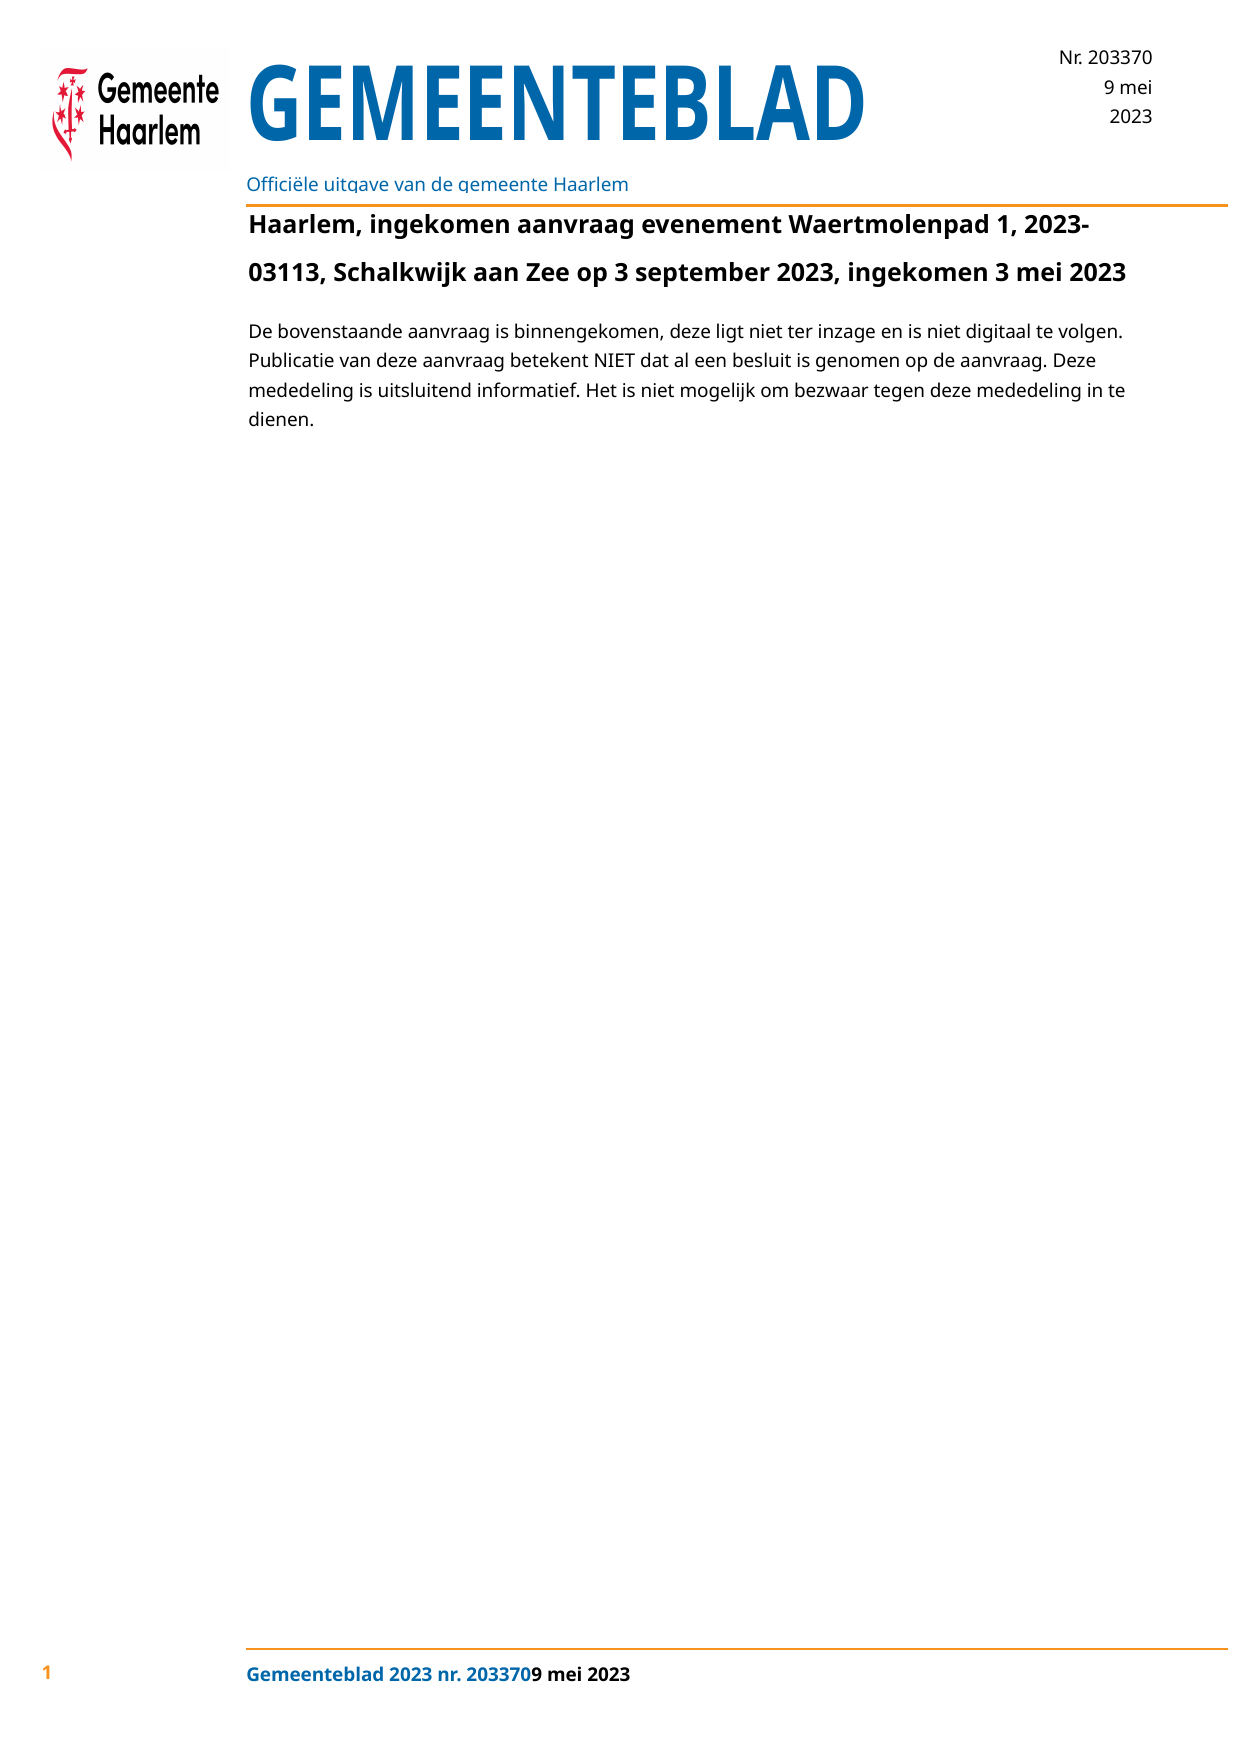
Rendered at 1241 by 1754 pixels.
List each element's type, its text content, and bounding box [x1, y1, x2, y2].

text Haarlem, ingekomen aanvraag evenement Waertmolenpad 1, 2023-03113, Schalkwijk aan Zee op 3 september 2023, ingekomen 3 mei 2023 [248, 207, 1152, 288]
picture [41, 47, 231, 172]
text De bovenstaande aanvraag is binnengekomen, deze ligt niet ter inzage en is niet digitaal te volgen. Publicatie van deze aanvraag betekent NIET dat al een besluit is genomen op de aanvraag. Deze mededeling is uitsluitend informatief. Het is niet mogelijk om bezwaar tegen deze mededeling in te dienen. [248, 318, 1152, 432]
